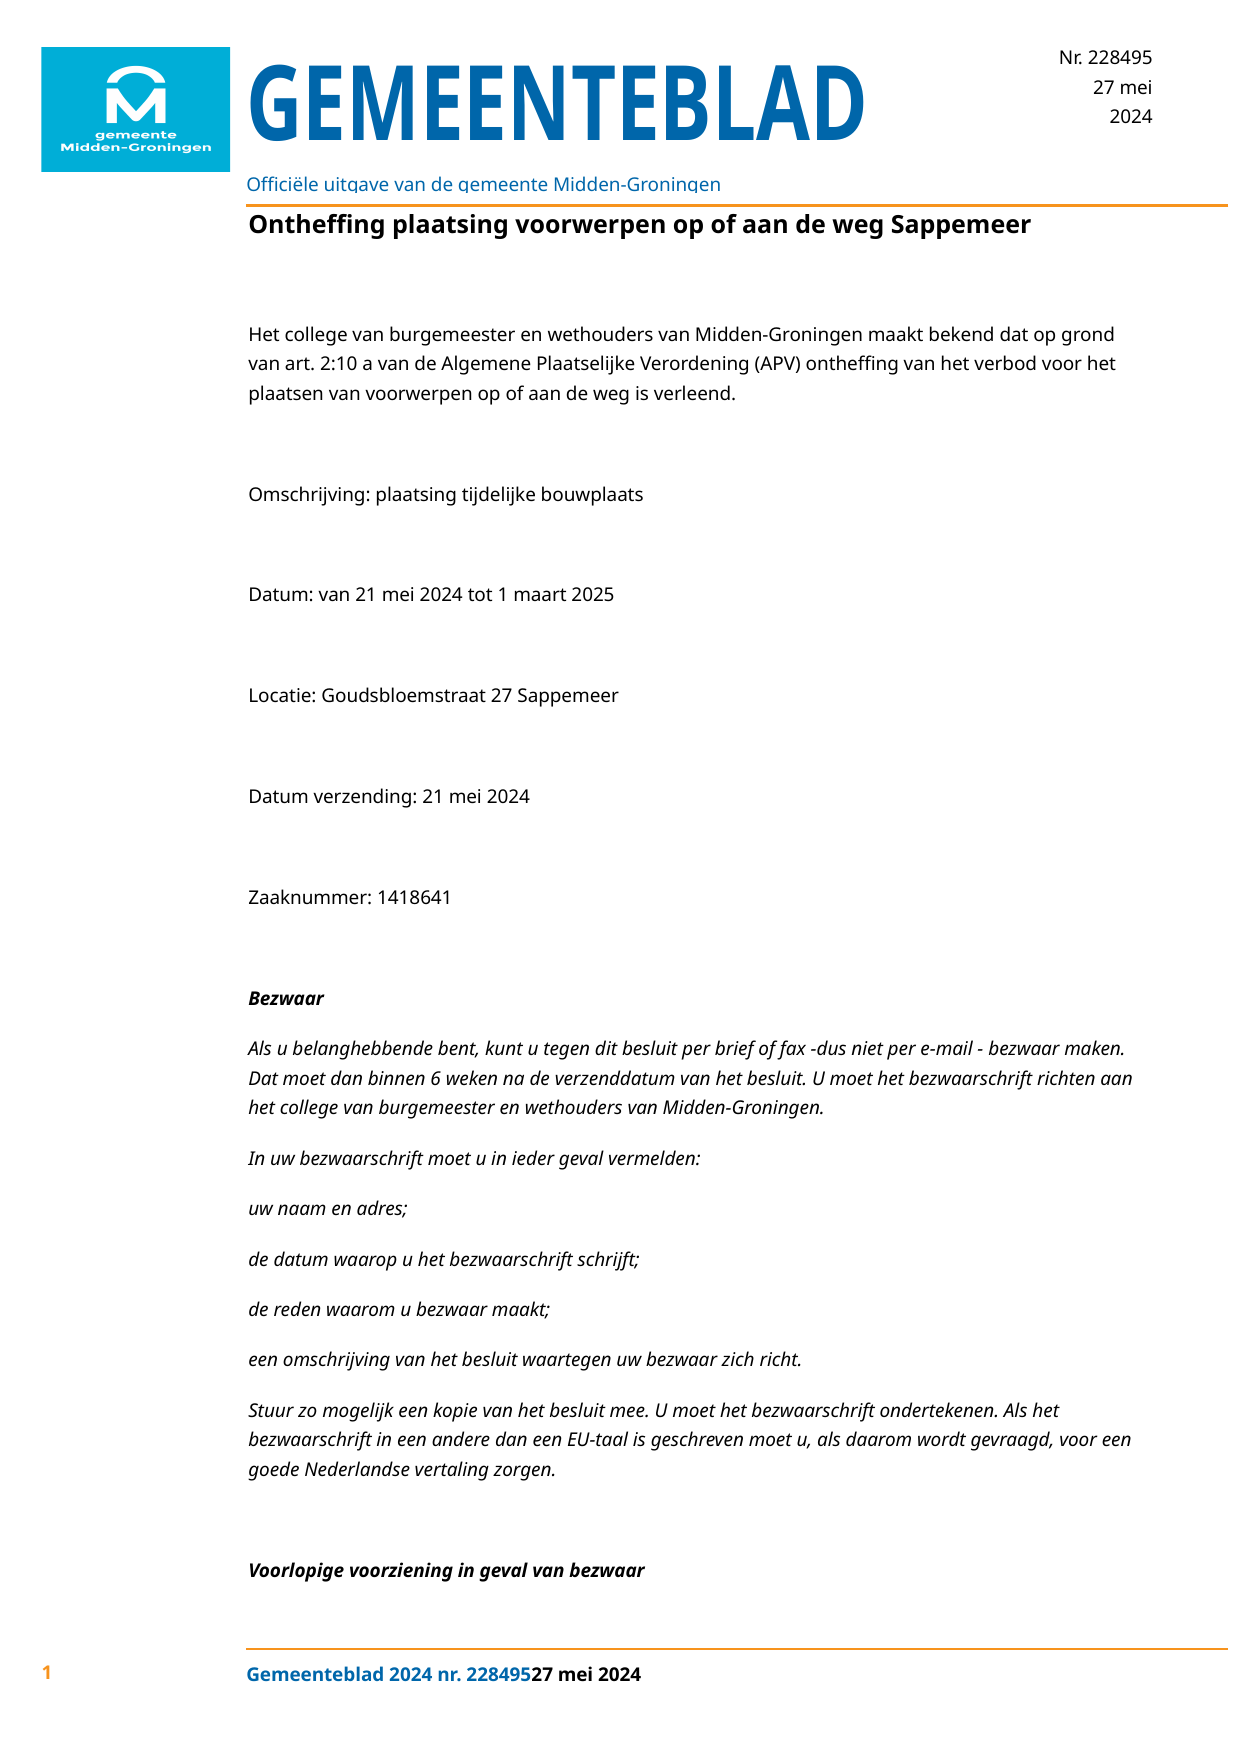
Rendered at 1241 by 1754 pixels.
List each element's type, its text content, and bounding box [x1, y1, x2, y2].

text Omschrijving: plaatsing tijdelijke bouwplaats [248, 481, 1152, 506]
text Het college van burgemeester en wethouders van Midden-Groningen maakt bekend dat op grond van art. 2:10 a van de Algemene Plaatselijke Verordening (APV) ontheffing van het verbod voor het plaatsen van voorwerpen op of aan de weg is verleend. [248, 321, 1152, 406]
text Datum verzending: 21 mei 2024 [248, 783, 1152, 809]
text de datum waarop u het bezwaarschrift schrijft; [248, 1246, 1152, 1271]
text Stuur zo mogelijk een kopie van het besluit mee. U moet het bezwaarschrift ondertekenen. Als het bezwaarschrift in een andere dan een EU-taal is geschreven moet u, als daarom wordt gevraagd, voor een goede Nederlandse vertaling zorgen. [248, 1397, 1152, 1482]
text de reden waarom u bezwaar maakt; [248, 1296, 1152, 1322]
text een omschrijving van het besluit waartegen uw bezwaar zich richt. [248, 1347, 1152, 1372]
text Locatie: Goudsbloemstraat 27 Sappemeer [248, 682, 1152, 708]
text Datum: van 21 mei 2024 tot 1 maart 2025 [248, 582, 1152, 607]
picture [184, 146, 190, 153]
text Bezwaar [248, 985, 1152, 1011]
text Als u belanghebbende bent, kunt u tegen dit besluit per brief of fax -dus niet per e-mail - bezwaar maken. Dat moet dan binnen 6 weken na de verzenddatum van het besluit. U moet het bezwaarschrift richten aan het college van burgemeester en wethouders van Midden-Groningen. [248, 1035, 1152, 1120]
text Voorlopige voorziening in geval van bezwaar [248, 1557, 1152, 1583]
picture [107, 89, 165, 122]
text In uw bezwaarschrift moet u in ieder geval vermelden: [248, 1145, 1152, 1171]
text uw naam en adres; [248, 1195, 1152, 1221]
text Ontheffing plaatsing voorwerpen op of aan de weg Sappemeer [248, 207, 1152, 241]
picture [108, 66, 164, 82]
text Zaaknummer: 1418641 [248, 884, 1152, 910]
